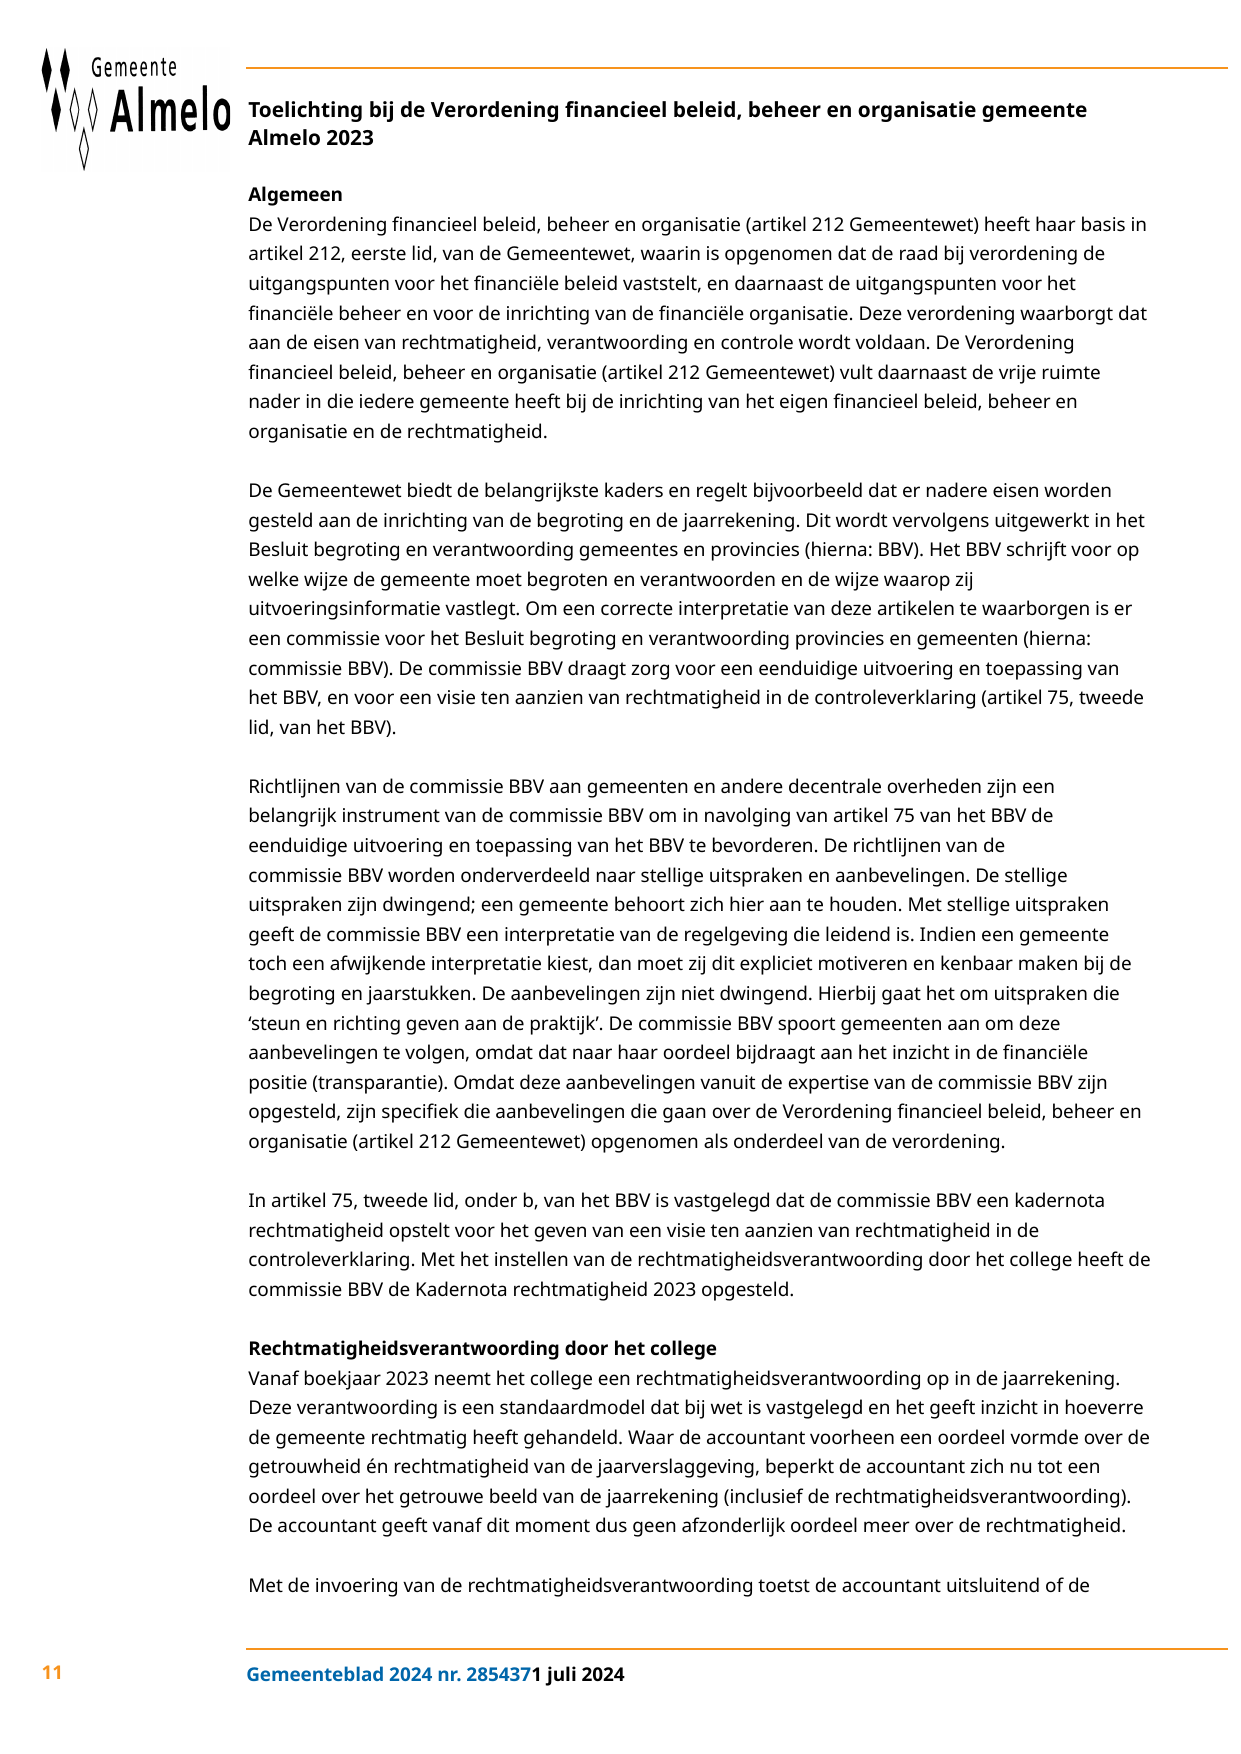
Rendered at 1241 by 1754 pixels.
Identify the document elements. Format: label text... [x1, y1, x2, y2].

text De Gemeentewet biedt de belangrijkste kaders en regelt bijvoorbeeld dat er nadere eisen worden gesteld aan de inrichting van de begroting en de jaarrekening. Dit wordt vervolgens uitgewerkt in het Besluit begroting en verantwoording gemeentes en provincies (hierna: BBV). Het BBV schrijft voor op welke wijze de gemeente moet begroten en verantwoorden en de wijze waarop zij uitvoeringsinformatie vastlegt. Om een correcte interpretatie van deze artikelen te waarborgen is er een commissie voor het Besluit begroting en verantwoording provincies en gemeenten (hierna: commissie BBV). De commissie BBV draagt zorg voor een eenduidige uitvoering en toepassing van het BBV, en voor een visie ten aanzien van rechtmatigheid in de controleverklaring (artikel 75, tweede lid, van het BBV). [248, 477, 1152, 739]
text In artikel 75, tweede lid, onder b, van het BBV is vastgelegd dat de commissie BBV een kadernota rechtmatigheid opstelt voor het geven van een visie ten aanzien van rechtmatigheid in de controleverklaring. Met het instellen van de rechtmatigheidsverantwoording door het college heeft de commissie BBV de Kadernota rechtmatigheid 2023 opgesteld. [248, 1187, 1152, 1302]
text eenduidige uitvoering en toepassing van het BBV te bevorderen. De richtlijnen van de [248, 832, 1152, 858]
picture [41, 47, 231, 172]
text Algemeen [248, 181, 1152, 207]
text Toelichting bij de Verordening financieel beleid, beheer en organisatie gemeente Almelo 2023 [248, 95, 1152, 152]
text commissie BBV worden onderverdeeld naar stellige uitspraken en aanbevelingen. De stellige uitspraken zijn dwingend; een gemeente behoort zich hier aan te houden. Met stellige uitspraken geeft de commissie BBV een interpretatie van de regelgeving die leidend is. Indien een gemeente toch een afwijkende interpretatie kiest, dan moet zij dit expliciet motiveren en kenbaar maken bij de begroting en jaarstukken. De aanbevelingen zijn niet dwingend. Hierbij gaat het om uitspraken die ‘steun en richting geven aan de praktijk’. De commissie BBV spoort gemeenten aan om deze aanbevelingen te volgen, omdat dat naar haar oordeel bijdraagt aan het inzicht in de financiële positie (transparantie). Omdat deze aanbevelingen vanuit de expertise van de commissie BBV zijn opgesteld, zijn specifiek die aanbevelingen die gaan over de Verordening financieel beleid, beheer en organisatie (artikel 212 Gemeentewet) opgenomen als onderdeel van de verordening. [248, 862, 1152, 1154]
text Rechtmatigheidsverantwoording door het college [248, 1335, 1152, 1361]
text Vanaf boekjaar 2023 neemt het college een rechtmatigheidsverantwoording op in de jaarrekening. Deze verantwoording is een standaardmodel dat bij wet is vastgelegd en het geeft inzicht in hoeverre de gemeente rechtmatig heeft gehandeld. Waar de accountant voorheen een oordeel vormde over de getrouwheid én rechtmatigheid van de jaarverslaggeving, beperkt de accountant zich nu tot een oordeel over het getrouwe beeld van de jaarrekening (inclusief de rechtmatigheidsverantwoording). De accountant geeft vanaf dit moment dus geen afzonderlijk oordeel meer over de rechtmatigheid. [248, 1365, 1152, 1538]
text Met de invoering van de rechtmatigheidsverantwoording toetst de accountant uitsluitend of de [248, 1572, 1152, 1597]
text belangrijk instrument van de commissie BBV om in navolging van artikel 75 van het BBV de [248, 803, 1152, 828]
text Richtlijnen van de commissie BBV aan gemeenten en andere decentrale overheden zijn een [248, 773, 1152, 799]
text De Verordening financieel beleid, beheer en organisatie (artikel 212 Gemeentewet) heeft haar basis in artikel 212, eerste lid, van de Gemeentewet, waarin is opgenomen dat de raad bij verordening de uitgangspunten voor het financiële beleid vaststelt, en daarnaast de uitgangspunten voor het financiële beheer en voor de inrichting van de financiële organisatie. Deze verordening waarborgt dat aan de eisen van rechtmatigheid, verantwoording en controle wordt voldaan. De Verordening financieel beleid, beheer en organisatie (artikel 212 Gemeentewet) vult daarnaast de vrije ruimte nader in die iedere gemeente heeft bij de inrichting van het eigen financieel beleid, beheer en organisatie en de rechtmatigheid. [248, 211, 1152, 444]
